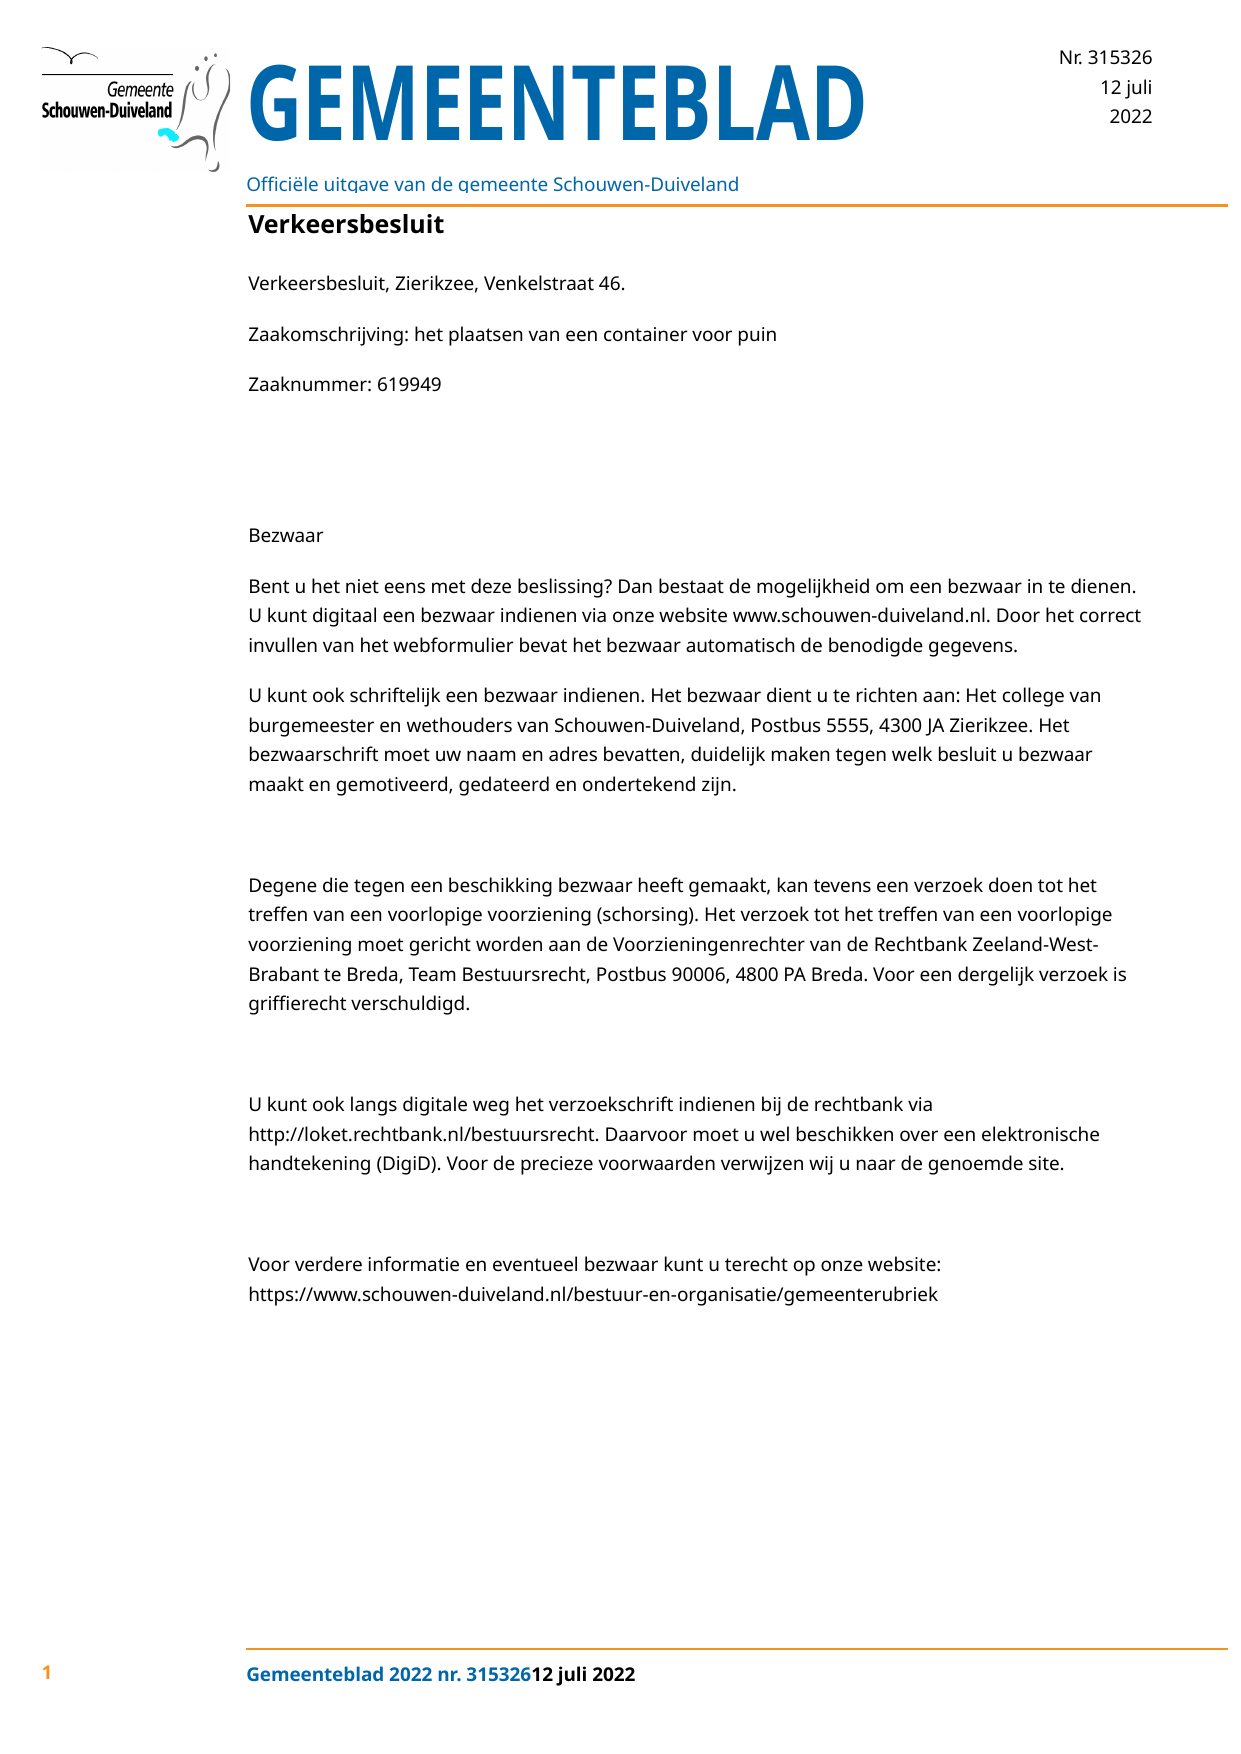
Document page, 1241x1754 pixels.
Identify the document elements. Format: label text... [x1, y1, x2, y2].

text Zaakomschrijving: het plaatsen van een container voor puin [248, 321, 1152, 346]
text Bezwaar [248, 522, 1152, 548]
text U kunt ook schriftelijk een bezwaar indienen. Het bezwaar dient u te richten aan: Het college van burgemeester en wethouders van Schouwen-Duiveland, Postbus 5555, 4300 JA Zierikzee. Het bezwaarschrift moet uw naam en adres bevatten, duidelijk maken tegen welk besluit u bezwaar maakt en gemotiveerd, gedateerd en ondertekend zijn. [248, 682, 1152, 797]
text Zaaknummer: 619949 [248, 371, 1152, 397]
text Verkeersbesluit, Zierikzee, Venkelstraat 46. [248, 270, 1152, 296]
picture [41, 47, 231, 172]
text Verkeersbesluit [248, 207, 1152, 241]
text Degene die tegen een beschikking bezwaar heeft gemaakt, kan tevens een verzoek doen tot het treffen van een voorlopige voorziening (schorsing). Het verzoek tot het treffen van een voorlopige voorziening moet gericht worden aan de Voorzieningenrechter van de Rechtbank Zeeland-West-Brabant te Breda, Team Bestuursrecht, Postbus 90006, 4800 PA Breda. Voor een dergelijk verzoek is griffierecht verschuldigd. [248, 872, 1152, 1016]
text Bent u het niet eens met deze beslissing? Dan bestaat de mogelijkheid om een bezwaar in te dienen. U kunt digitaal een bezwaar indienen via onze website www.schouwen-duiveland.nl. Door het correct invullen van het webformulier bevat het bezwaar automatisch de benodigde gegevens. [248, 573, 1152, 658]
text Voor verdere informatie en eventueel bezwaar kunt u terecht op onze website: https://www.schouwen-duiveland.nl/bestuur-en-organisatie/gemeenterubriek [248, 1251, 1152, 1306]
text U kunt ook langs digitale weg het verzoekschrift indienen bij de rechtbank via http://loket.rechtbank.nl/bestuursrecht. Daarvoor moet u wel beschikken over een elektronische handtekening (DigiD). Voor de precieze voorwaarden verwijzen wij u naar de genoemde site. [248, 1091, 1152, 1176]
